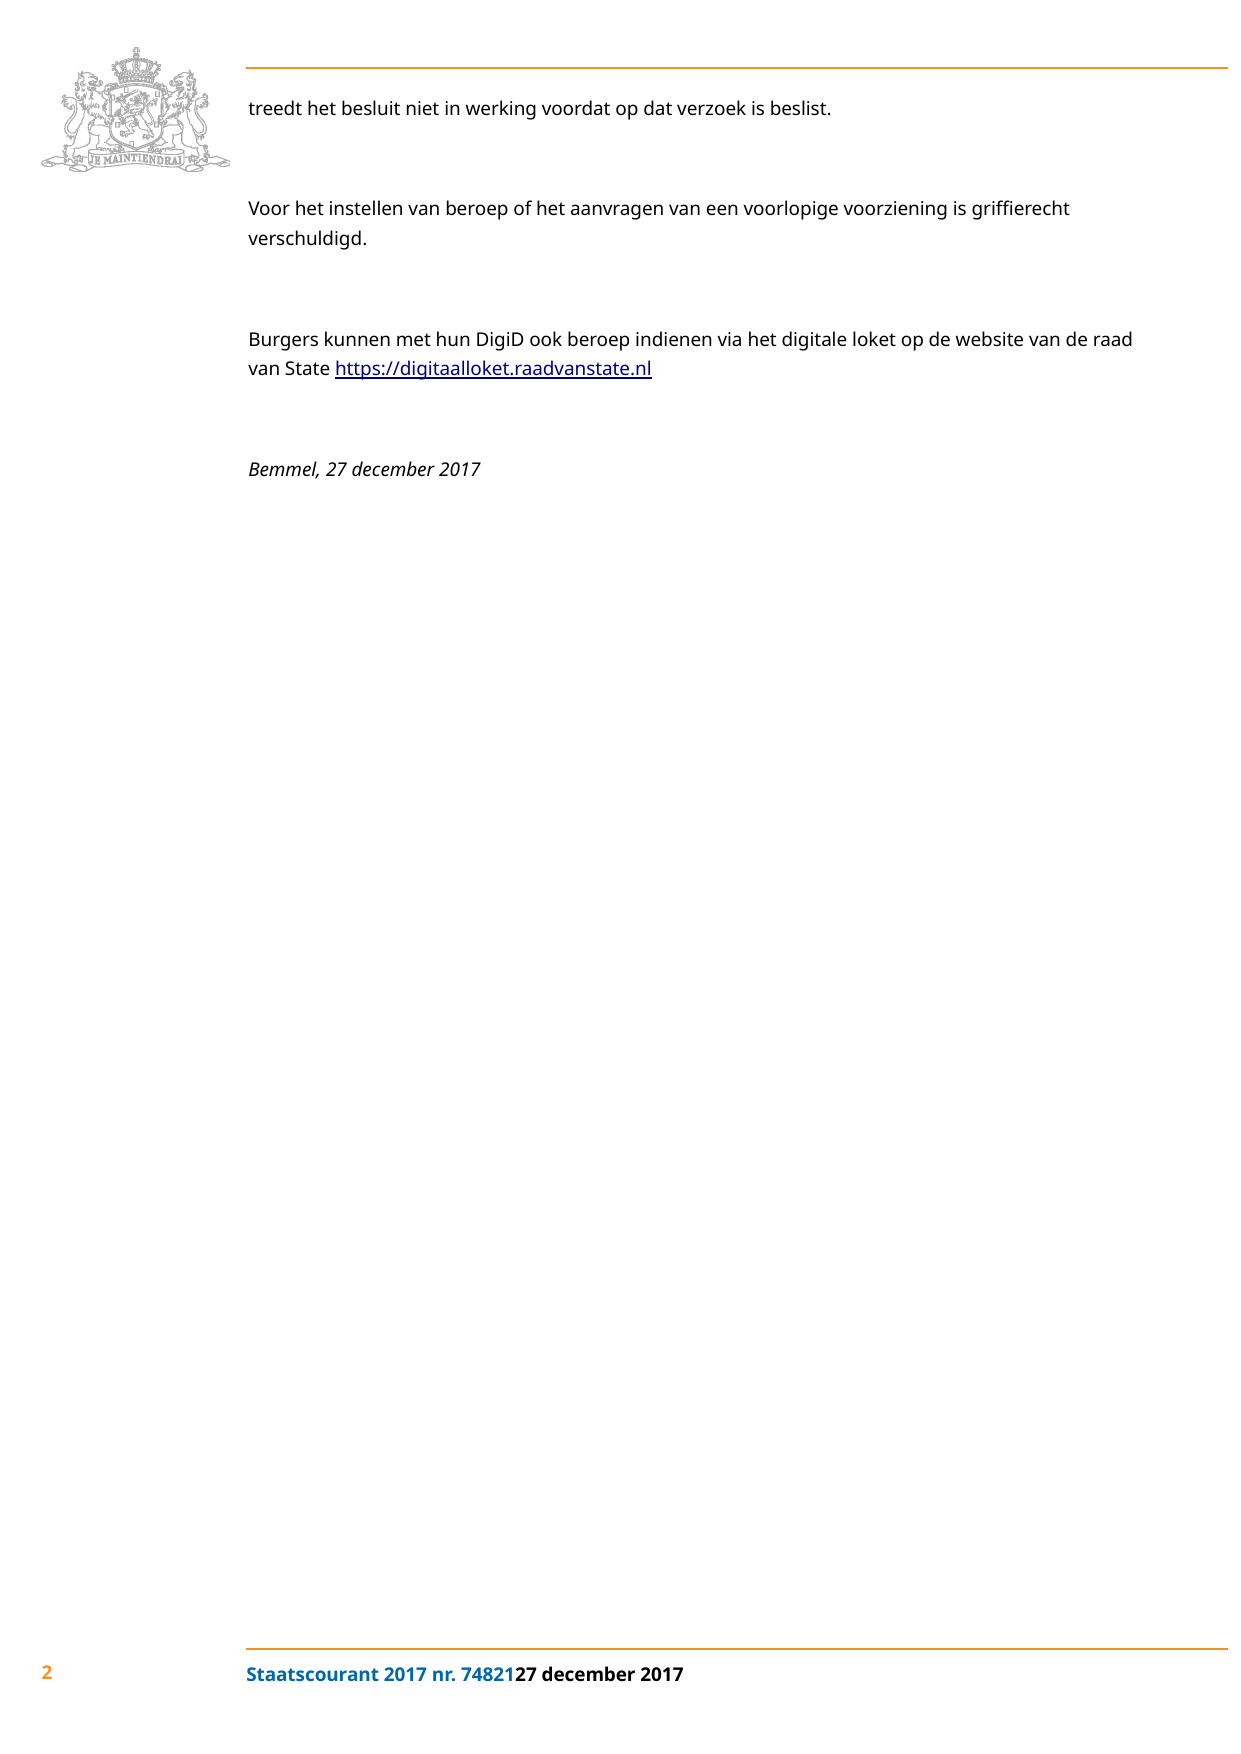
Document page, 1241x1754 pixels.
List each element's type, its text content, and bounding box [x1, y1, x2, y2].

text Voor het instellen van beroep of het aanvragen van een voorlopige voorziening is griffierecht verschuldigd. [248, 196, 1152, 251]
text Bemmel, 27 december 2017 [248, 456, 1152, 482]
text Burgers kunnen met hun DigiD ook beroep indienen via het digitale loket op de website van de raad van State https://digitaalloket.raadvanstate.nl [248, 326, 1152, 381]
picture [41, 47, 231, 172]
text treedt het besluit niet in werking voordat op dat verzoek is beslist. [248, 95, 1152, 121]
